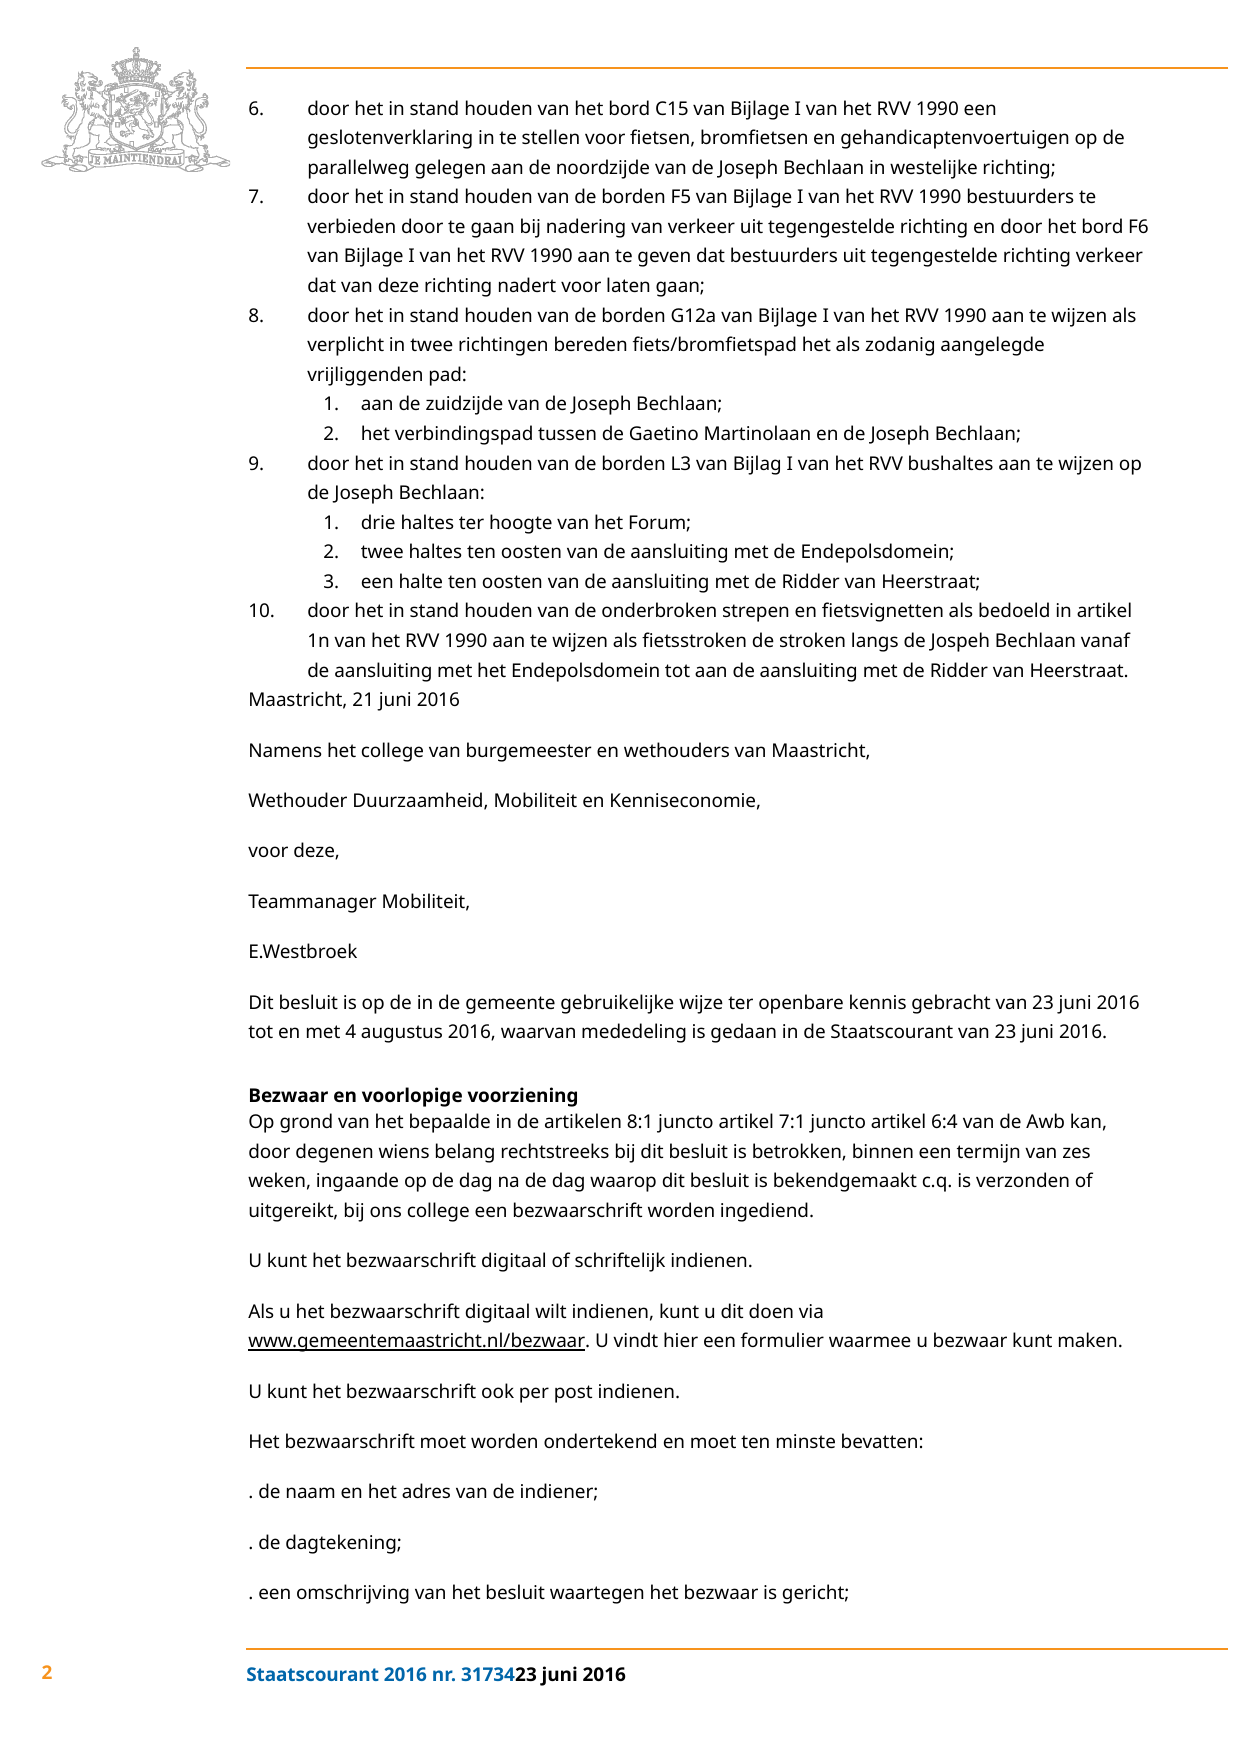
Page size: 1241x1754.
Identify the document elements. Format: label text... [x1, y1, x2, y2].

text Wethouder Duurzaamheid, Mobiliteit en Kenniseconomie, [248, 787, 1152, 813]
list drie haltes ter hoogte van het Forum; [323, 509, 1152, 535]
text Op grond van het bepaalde in de artikelen 8:1 juncto artikel 7:1 juncto artikel 6:4 van de Awb kan, door degenen wiens belang rechtstreeks bij dit besluit is betrokken, binnen een termijn van zes weken, ingaande op de dag na de dag waarop dit besluit is bekendgemaakt c.q. is verzonden of uitgereikt, bij ons college een bezwaarschrift worden ingediend. [248, 1108, 1152, 1223]
list door het in stand houden van de borden L3 van Bijlag I van het RVV bushaltes aan te wijzen op de Joseph Bechlaan: [248, 450, 1152, 505]
text voor deze, [248, 838, 1152, 863]
list het verbindingspad tussen de Gaetino Martinolaan en de Joseph Bechlaan; [323, 420, 1152, 446]
text Bezwaar en voorlopige voorziening [248, 1082, 1152, 1108]
list twee haltes ten oosten van de aansluiting met de Endepolsdomein; [323, 538, 1152, 564]
picture [41, 47, 231, 172]
text . de dagtekening; [248, 1529, 1152, 1555]
text . de naam en het adres van de indiener; [248, 1479, 1152, 1504]
list door het in stand houden van de borden G12a van Bijlage I van het RVV 1990 aan te wijzen als verplicht in twee richtingen bereden fiets/bromfietspad het als zodanig aangelegde vrijliggenden pad: [248, 302, 1152, 387]
text Dit besluit is op de in de gemeente gebruikelijke wijze ter openbare kennis gebracht van 23 juni 2016 tot en met 4 augustus 2016, waarvan mededeling is gedaan in de Staatscourant van 23 juni 2016. [248, 989, 1152, 1044]
list door het in stand houden van de onderbroken strepen en fietsvignetten als bedoeld in artikel 1n van het RVV 1990 aan te wijzen als fietsstroken de stroken langs de Jospeh Bechlaan vanaf de aansluiting met het Endepolsdomein tot aan de aansluiting met de Ridder van Heerstraat. [248, 598, 1152, 683]
list aan de zuidzijde van de Joseph Bechlaan; [323, 391, 1152, 416]
list door het in stand houden van de borden F5 van Bijlage I van het RVV 1990 bestuurders te verbieden door te gaan bij nadering van verkeer uit tegengestelde richting en door het bord F6 van Bijlage I van het RVV 1990 aan te geven dat bestuurders uit tegengestelde richting verkeer dat van deze richting nadert voor laten gaan; [248, 183, 1152, 298]
text U kunt het bezwaarschrift digitaal of schriftelijk indienen. [248, 1247, 1152, 1273]
text Het bezwaarschrift moet worden ondertekend en moet ten minste bevatten: [248, 1428, 1152, 1454]
text Als u het bezwaarschrift digitaal wilt indienen, kunt u dit doen via www.gemeentemaastricht.nl/bezwaar. U vindt hier een formulier waarmee u bezwaar kunt maken. [248, 1298, 1152, 1353]
text . een omschrijving van het besluit waartegen het bezwaar is gericht; [248, 1579, 1152, 1605]
text Namens het college van burgemeester en wethouders van Maastricht, [248, 737, 1152, 763]
text E.Westbroek [248, 938, 1152, 964]
text Maastricht, 21 juni 2016 [248, 686, 1152, 712]
list door het in stand houden van het bord C15 van Bijlage I van het RVV 1990 een geslotenverklaring in te stellen voor fietsen, bromfietsen en gehandicaptenvoertuigen op de parallelweg gelegen aan de noordzijde van de Joseph Bechlaan in westelijke richting; [248, 95, 1152, 180]
text U kunt het bezwaarschrift ook per post indienen. [248, 1378, 1152, 1403]
text Teammanager Mobiliteit, [248, 888, 1152, 914]
list een halte ten oosten van de aansluiting met de Ridder van Heerstraat; [323, 568, 1152, 594]
